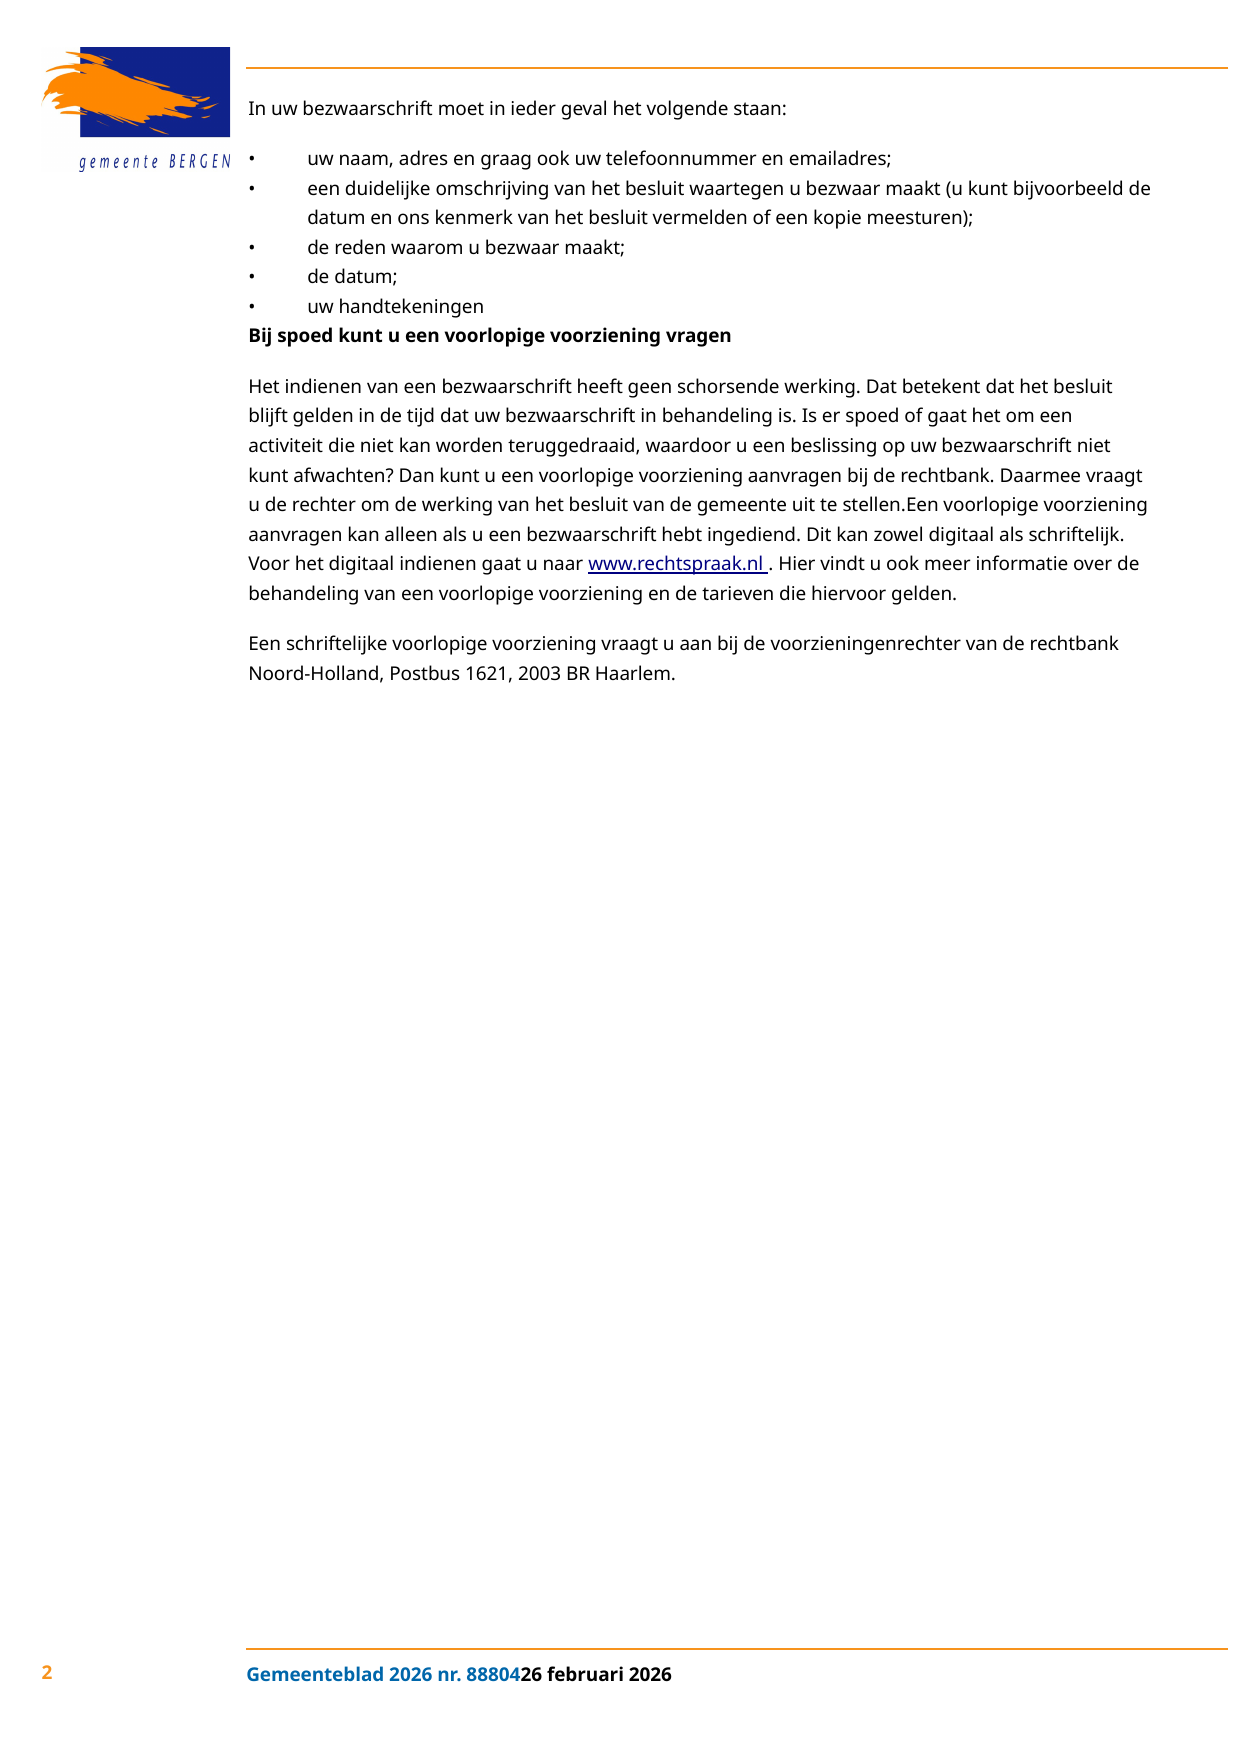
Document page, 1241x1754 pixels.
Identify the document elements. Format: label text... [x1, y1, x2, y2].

list een duidelijke omschrijving van het besluit waartegen u bezwaar maakt (u kunt bijvoorbeeld de datum en ons kenmerk van het besluit vermelden of een kopie meesturen); [248, 175, 1152, 230]
text Een schriftelijke voorlopige voorziening vraagt u aan bij de voorzieningenrechter van de rechtbank Noord-Holland, Postbus 1621, 2003 BR Haarlem. [248, 631, 1152, 686]
list uw handtekeningen [248, 293, 1152, 319]
text Bij spoed kunt u een voorlopige voorziening vragen [248, 323, 1152, 348]
list uw naam, adres en graag ook uw telefoonnummer en emailadres; [248, 145, 1152, 171]
picture [41, 47, 231, 172]
list de reden waarom u bezwaar maakt; [248, 234, 1152, 260]
list de datum; [248, 263, 1152, 289]
text Het indienen van een bezwaarschrift heeft geen schorsende werking. Dat betekent dat het besluit blijft gelden in de tijd dat uw bezwaarschrift in behandeling is. Is er spoed of gaat het om een activiteit die niet kan worden teruggedraaid, waardoor u een beslissing op uw bezwaarschrift niet kunt afwachten? Dan kunt u een voorlopige voorziening aanvragen bij de rechtbank. Daarmee vraagt u de rechter om de werking van het besluit van de gemeente uit te stellen.Een voorlopige voorziening aanvragen kan alleen als u een bezwaarschrift hebt ingediend. Dit kan zowel digitaal als schriftelijk. Voor het digitaal indienen gaat u naar www.rechtspraak.nl . Hier vindt u ook meer informatie over de behandeling van een voorlopige voorziening en de tarieven die hiervoor gelden. [248, 373, 1152, 606]
text In uw bezwaarschrift moet in ieder geval het volgende staan: [248, 95, 1152, 121]
